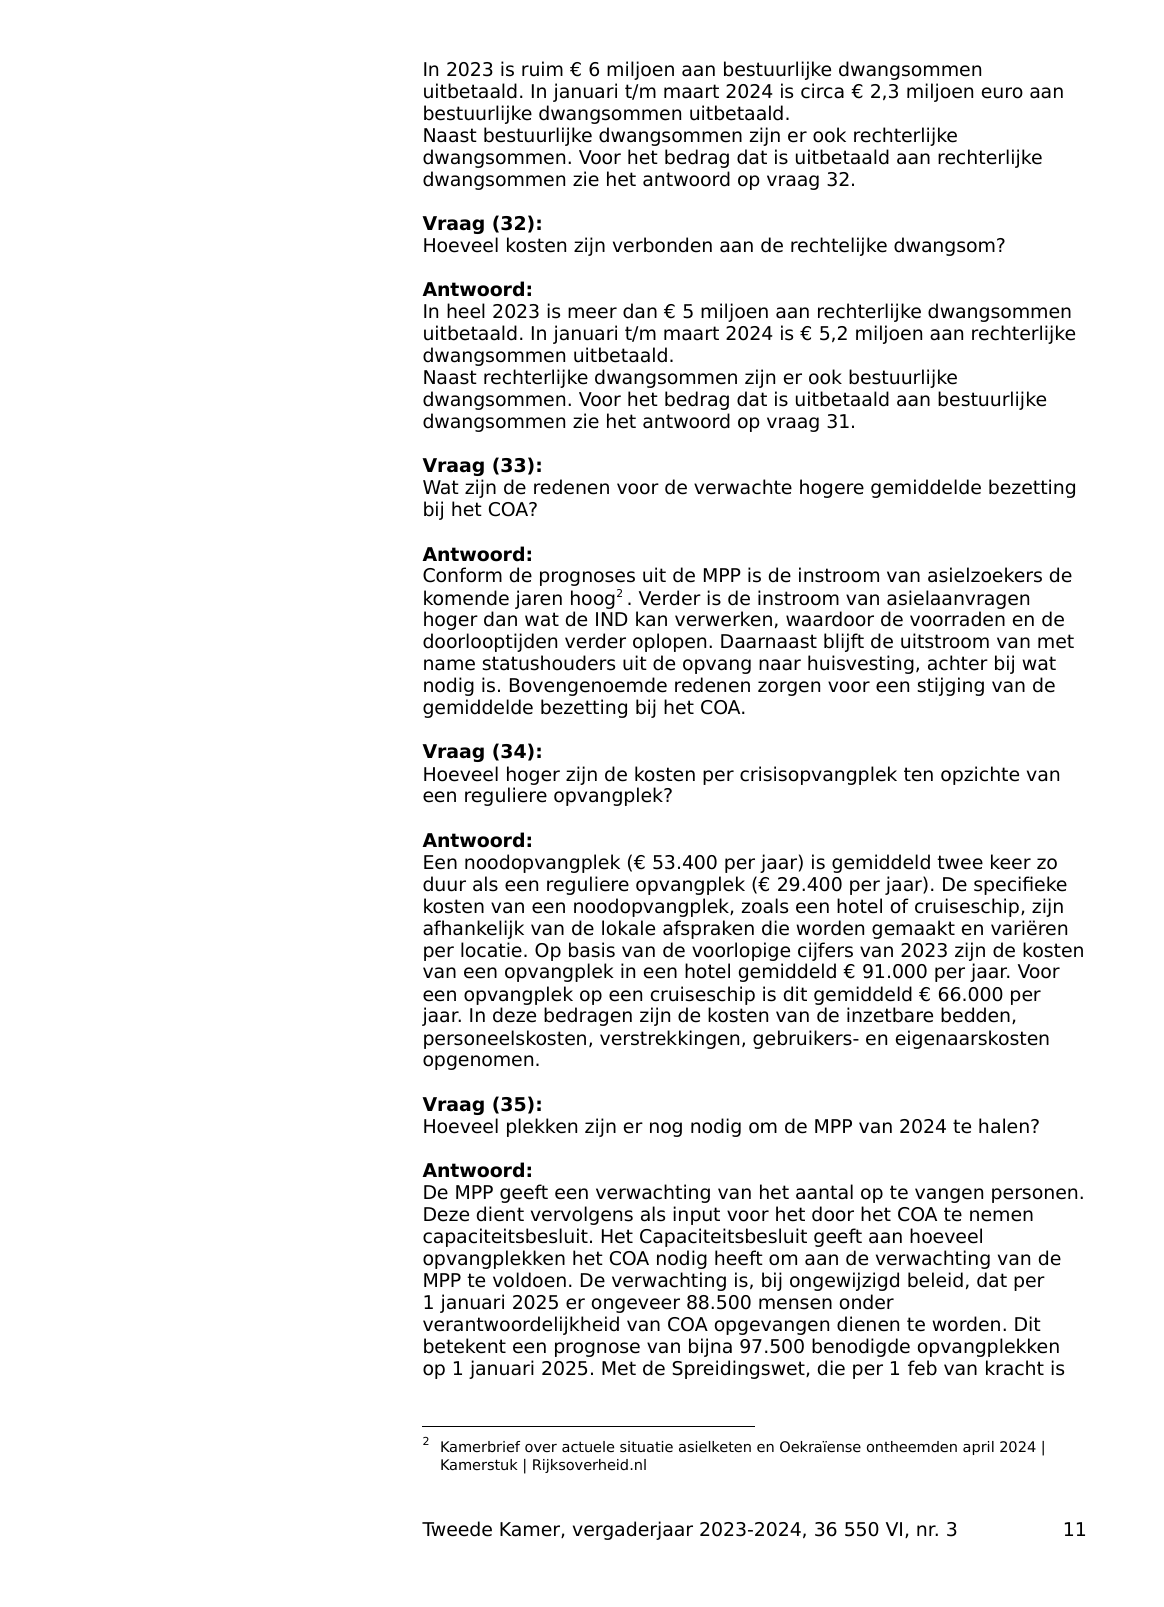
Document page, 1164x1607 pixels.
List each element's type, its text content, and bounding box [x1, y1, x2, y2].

text Hoeveel hoger zijn de kosten per crisisopvangplek ten opzichte van een reguliere opvangplek? [422, 763, 1087, 807]
text Vraag (35): [422, 1093, 1087, 1116]
text Naast bestuurlijke dwangsommen zijn er ook rechterlijke dwangsommen. Voor het bedrag dat is uitbetaald aan rechterlijke dwangsommen zie het antwoord op vraag 32. [422, 125, 1087, 191]
text Antwoord: [422, 1160, 1087, 1182]
text Vraag (32): [422, 213, 1087, 235]
text Hoeveel kosten zijn verbonden aan de rechtelijke dwangsom? [422, 235, 1087, 257]
text In 2023 is ruim € 6 miljoen aan bestuurlijke dwangsommen uitbetaald. In januari t/m maart 2024 is circa € 2,3 miljoen euro aan bestuurlijke dwangsommen uitbetaald. [422, 59, 1087, 125]
text Kamerbrief over actuele situatie asielketen en Oekraïense ontheemden april 2024 | Kamerstuk | Rijksoverheid.nl [422, 1435, 1087, 1474]
text Antwoord: [422, 829, 1087, 852]
text Wat zijn de redenen voor de verwachte hogere gemiddelde bezetting bij het COA? [422, 477, 1087, 521]
text Vraag (34): [422, 741, 1087, 763]
text Hoeveel plekken zijn er nog nodig om de MPP van 2024 te halen? [422, 1116, 1087, 1137]
text In heel 2023 is meer dan € 5 miljoen aan rechterlijke dwangsommen uitbetaald. In januari t/m maart 2024 is € 5,2 miljoen aan rechterlijke dwangsommen uitbetaald. [422, 301, 1087, 367]
text Antwoord: [422, 279, 1087, 301]
text Een noodopvangplek (€ 53.400 per jaar) is gemiddeld twee keer zo duur als een reguliere opvangplek (€ 29.400 per jaar). De specifieke kosten van een noodopvangplek, zoals een hotel of cruiseschip, zijn afhankelijk van de lokale afspraken die worden gemaakt en variëren per locatie. Op basis van de voorlopige cijfers van 2023 zijn de kosten van een opvangplek in een hotel gemiddeld € 91.000 per jaar. Voor een opvangplek op een cruiseschip is dit gemiddeld € 66.000 per jaar. In deze bedragen zijn de kosten van de inzetbare bedden, personeelskosten, verstrekkingen, gebruikers- en eigenaarskosten opgenomen. [422, 852, 1087, 1071]
text Antwoord: [422, 543, 1087, 565]
text Conform de prognoses uit de MPP is de instroom van asielzoekers de komende jaren hoog. Verder is de instroom van asielaanvragen hoger dan wat de IND kan verwerken, waardoor de voorraden en de doorlooptijden verder oplopen. Daarnaast blijft de uitstroom van met name statushouders uit de opvang naar huisvesting, achter bij wat nodig is. Bovengenoemde redenen zorgen voor een stijging van de gemiddelde bezetting bij het COA. [422, 565, 1087, 719]
text Naast rechterlijke dwangsommen zijn er ook bestuurlijke dwangsommen. Voor het bedrag dat is uitbetaald aan bestuurlijke dwangsommen zie het antwoord op vraag 31. [422, 367, 1087, 433]
text De MPP geeft een verwachting van het aantal op te vangen personen. Deze dient vervolgens als input voor het door het COA te nemen capaciteitsbesluit. Het Capaciteitsbesluit geeft aan hoeveel opvangplekken het COA nodig heeft om aan de verwachting van de MPP te voldoen. De verwachting is, bij ongewijzigd beleid, dat per 1 januari 2025 er ongeveer 88.500 mensen onder verantwoordelijkheid van COA opgevangen dienen te worden. Dit betekent een prognose van bijna 97.500 benodigde opvangplekken op 1 januari 2025. Met de Spreidingswet, die per 1 feb van kracht is [422, 1182, 1087, 1379]
text Vraag (33): [422, 455, 1087, 477]
